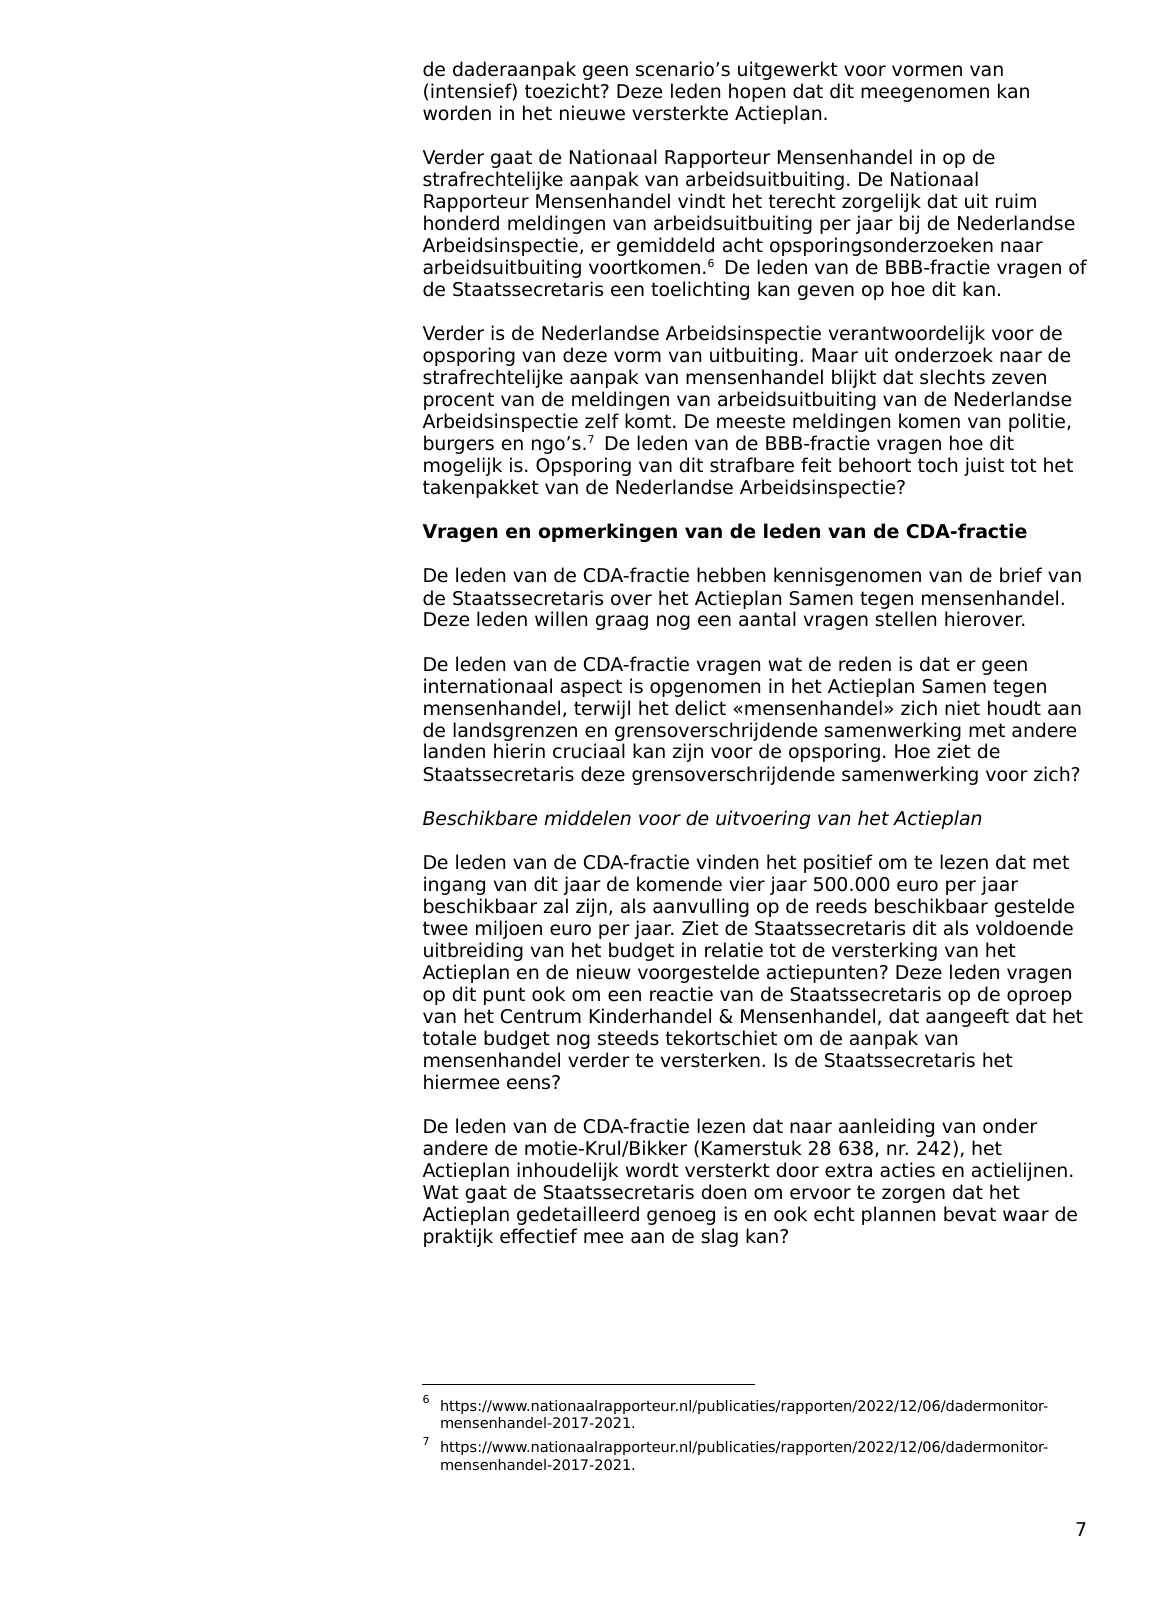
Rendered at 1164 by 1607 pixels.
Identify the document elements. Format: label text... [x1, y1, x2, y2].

text De leden van de CDA-fractie lezen dat naar aanleiding van onder andere de motie-Krul/Bikker (Kamerstuk 28 638, nr. 242), het Actieplan inhoudelijk wordt versterkt door extra acties en actielijnen. Wat gaat de Staatssecretaris doen om ervoor te zorgen dat het Actieplan gedetailleerd genoeg is en ook echt plannen bevat waar de praktijk effectief mee aan de slag kan? [422, 1116, 1087, 1248]
text https://www.nationaalrapporteur.nl/publicaties/rapporten/2022/12/06/dadermonitor-mensenhandel-2017-2021. [422, 1393, 1087, 1432]
text De leden van de CDA-fractie vragen wat de reden is dat er geen internationaal aspect is opgenomen in het Actieplan Samen tegen mensenhandel, terwijl het delict «mensenhandel» zich niet houdt aan de landsgrenzen en grensoverschrijdende samenwerking met andere landen hierin cruciaal kan zijn voor de opsporing. Hoe ziet de Staatssecretaris deze grensoverschrijdende samenwerking voor zich? [422, 653, 1087, 785]
text De leden van de CDA-fractie hebben kennisgenomen van de brief van de Staatssecretaris over het Actieplan Samen tegen mensenhandel. Deze leden willen graag nog een aantal vragen stellen hierover. [422, 565, 1087, 631]
subtitle Beschikbare middelen voor de uitvoering van het Actieplan [422, 808, 1087, 829]
text De leden van de CDA-fractie vinden het positief om te lezen dat met ingang van dit jaar de komende vier jaar 500.000 euro per jaar beschikbaar zal zijn, als aanvulling op de reeds beschikbaar gestelde twee miljoen euro per jaar. Ziet de Staatssecretaris dit als voldoende uitbreiding van het budget in relatie tot de versterking van het Actieplan en de nieuw voorgestelde actiepunten? Deze leden vragen op dit punt ook om een reactie van de Staatssecretaris op de oproep van het Centrum Kinderhandel & Mensenhandel, dat aangeeft dat het totale budget nog steeds tekortschiet om de aanpak van mensenhandel verder te versterken. Is de Staatssecretaris het hiermee eens? [422, 852, 1087, 1093]
subtitle Vragen en opmerkingen van de leden van de CDA-fractie [422, 521, 1087, 543]
text Verder is de Nederlandse Arbeidsinspectie verantwoordelijk voor de opsporing van deze vorm van uitbuiting. Maar uit onderzoek naar de strafrechtelijke aanpak van mensenhandel blijkt dat slechts zeven procent van de meldingen van arbeidsuitbuiting van de Nederlandse Arbeidsinspectie zelf komt. De meeste meldingen komen van politie, burgers en ngo’s. De leden van de BBB-fractie vragen hoe dit mogelijk is. Opsporing van dit strafbare feit behoort toch juist tot het takenpakket van de Nederlandse Arbeidsinspectie? [422, 323, 1087, 499]
text Verder gaat de Nationaal Rapporteur Mensenhandel in op de strafrechtelijke aanpak van arbeidsuitbuiting. De Nationaal Rapporteur Mensenhandel vindt het terecht zorgelijk dat uit ruim honderd meldingen van arbeidsuitbuiting per jaar bij de Nederlandse Arbeidsinspectie, er gemiddeld acht opsporingsonderzoeken naar arbeidsuitbuiting voortkomen. De leden van de BBB-fractie vragen of de Staatssecretaris een toelichting kan geven op hoe dit kan. [422, 147, 1087, 301]
text de daderaanpak geen scenario’s uitgewerkt voor vormen van (intensief) toezicht? Deze leden hopen dat dit meegenomen kan worden in het nieuwe versterkte Actieplan. [422, 59, 1087, 125]
text https://www.nationaalrapporteur.nl/publicaties/rapporten/2022/12/06/dadermonitor-mensenhandel-2017-2021. [422, 1435, 1087, 1474]
